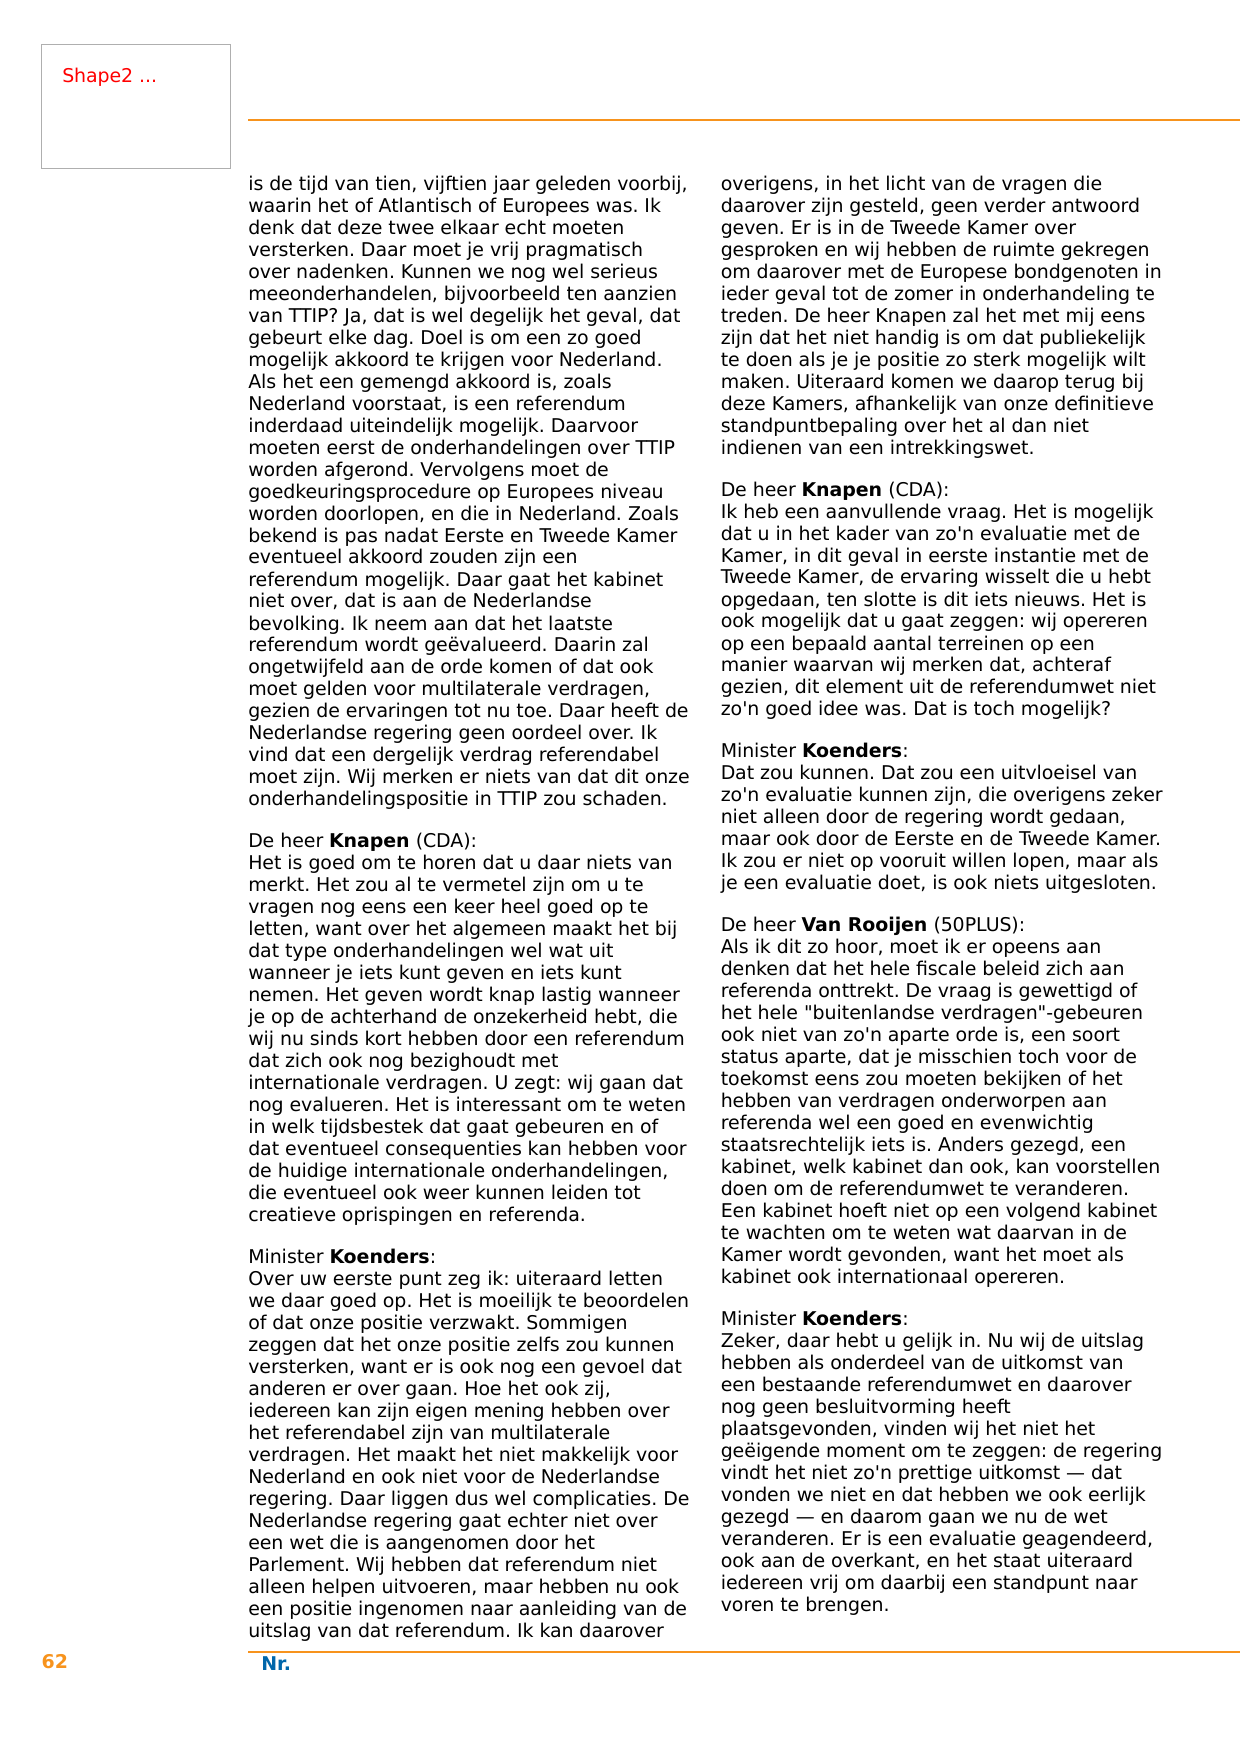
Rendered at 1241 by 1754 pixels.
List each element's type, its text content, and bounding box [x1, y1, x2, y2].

text overigens, in het licht van de vragen die daarover zijn gesteld, geen verder antwoord geven. Er is in de Tweede Kamer over gesproken en wij hebben de ruimte gekregen om daarover met de Europese bondgenoten in ieder geval tot de zomer in onderhandeling te treden. De heer Knapen zal het met mij eens zijn dat het niet handig is om dat publiekelijk te doen als je je positie zo sterk mogelijk wilt maken. Uiteraard komen we daarop terug bij deze Kamers, afhankelijk van onze definitieve standpuntbepaling over het al dan niet indienen van een intrekkingswet. [721, 173, 1163, 458]
text is de tijd van tien, vijftien jaar geleden voorbij, waarin het of Atlantisch of Europees was. Ik denk dat deze twee elkaar echt moeten versterken. Daar moet je vrij pragmatisch over nadenken. Kunnen we nog wel serieus meeonderhandelen, bijvoorbeeld ten aanzien van TTIP? Ja, dat is wel degelijk het geval, dat gebeurt elke dag. Doel is om een zo goed mogelijk akkoord te krijgen voor Nederland. Als het een gemengd akkoord is, zoals Nederland voorstaat, is een referendum inderdaad uiteindelijk mogelijk. Daarvoor moeten eerst de onderhandelingen over TTIP worden afgerond. Vervolgens moet de goedkeuringsprocedure op Europees niveau worden doorlopen, en die in Nederland. Zoals bekend is pas nadat Eerste en Tweede Kamer eventueel akkoord zouden zijn een referendum mogelijk. Daar gaat het kabinet niet over, dat is aan de Nederlandse bevolking. Ik neem aan dat het laatste referendum wordt geëvalueerd. Daarin zal ongetwijfeld aan de orde komen of dat ook moet gelden voor multilaterale verdragen, gezien de ervaringen tot nu toe. Daar heeft de Nederlandse regering geen oordeel over. Ik vind dat een dergelijk verdrag referendabel moet zijn. Wij merken er niets van dat dit onze onderhandelingspositie in TTIP zou schaden. [248, 173, 691, 810]
text Zeker, daar hebt u gelijk in. Nu wij de uitslag hebben als onderdeel van de uitkomst van een bestaande referendumwet en daarover nog geen besluitvorming heeft plaatsgevonden, vinden wij het niet het geëigende moment om te zeggen: de regering vindt het niet zo'n prettige uitkomst — dat vonden we niet en dat hebben we ook eerlijk gezegd — en daarom gaan we nu de wet veranderen. Er is een evaluatie geagendeerd, ook aan de overkant, en het staat uiteraard iedereen vrij om daarbij een standpunt naar voren te brengen. [721, 1330, 1163, 1616]
text Het is goed om te horen dat u daar niets van merkt. Het zou al te vermetel zijn om u te vragen nog eens een keer heel goed op te letten, want over het algemeen maakt het bij dat type onderhandelingen wel wat uit wanneer je iets kunt geven en iets kunt nemen. Het geven wordt knap lastig wanneer je op de achterhand de onzekerheid hebt, die wij nu sinds kort hebben door een referendum dat zich ook nog bezighoudt met internationale verdragen. U zegt: wij gaan dat nog evalueren. Het is interessant om te weten in welk tijdsbestek dat gaat gebeuren en of dat eventueel consequenties kan hebben voor de huidige internationale onderhandelingen, die eventueel ook weer kunnen leiden tot creatieve oprispingen en referenda. [248, 852, 691, 1226]
text Minister Koenders: [248, 1246, 691, 1268]
text De heer Knapen (CDA): [721, 478, 1163, 501]
text De heer Knapen (CDA): [248, 830, 691, 852]
text Minister Koenders: [721, 740, 1163, 762]
text Ik heb een aanvullende vraag. Het is mogelijk dat u in het kader van zo'n evaluatie met de Kamer, in dit geval in eerste instantie met de Tweede Kamer, de ervaring wisselt die u hebt opgedaan, ten slotte is dit iets nieuws. Het is ook mogelijk dat u gaat zeggen: wij opereren op een bepaald aantal terreinen op een manier waarvan wij merken dat, achteraf gezien, dit element uit de referendumwet niet zo'n goed idee was. Dat is toch mogelijk? [721, 501, 1163, 720]
text De heer Van Rooijen (50PLUS): [721, 914, 1163, 936]
text Over uw eerste punt zeg ik: uiteraard letten we daar goed op. Het is moeilijk te beoordelen of dat onze positie verzwakt. Sommigen zeggen dat het onze positie zelfs zou kunnen versterken, want er is ook nog een gevoel dat anderen er over gaan. Hoe het ook zij, iedereen kan zijn eigen mening hebben over het referendabel zijn van multilaterale verdragen. Het maakt het niet makkelijk voor Nederland en ook niet voor de Nederlandse regering. Daar liggen dus wel complicaties. De Nederlandse regering gaat echter niet over een wet die is aangenomen door het Parlement. Wij hebben dat referendum niet alleen helpen uitvoeren, maar hebben nu ook een positie ingenomen naar aanleiding van de uitslag van dat referendum. Ik kan daarover [248, 1268, 691, 1641]
text Dat zou kunnen. Dat zou een uitvloeisel van zo'n evaluatie kunnen zijn, die overigens zeker niet alleen door de regering wordt gedaan, maar ook door de Eerste en de Tweede Kamer. Ik zou er niet op vooruit willen lopen, maar als je een evaluatie doet, is ook niets uitgesloten. [721, 762, 1163, 894]
text Minister Koenders: [721, 1308, 1163, 1330]
text Als ik dit zo hoor, moet ik er opeens aan denken dat het hele fiscale beleid zich aan referenda onttrekt. De vraag is gewettigd of het hele "buitenlandse verdragen"-gebeuren ook niet van zo'n aparte orde is, een soort status aparte, dat je misschien toch voor de toekomst eens zou moeten bekijken of het hebben van verdragen onderworpen aan referenda wel een goed en evenwichtig staatsrechtelijk iets is. Anders gezegd, een kabinet, welk kabinet dan ook, kan voorstellen doen om de referendumwet te veranderen. Een kabinet hoeft niet op een volgend kabinet te wachten om te weten wat daarvan in de Kamer wordt gevonden, want het moet als kabinet ook internationaal opereren. [721, 936, 1163, 1288]
